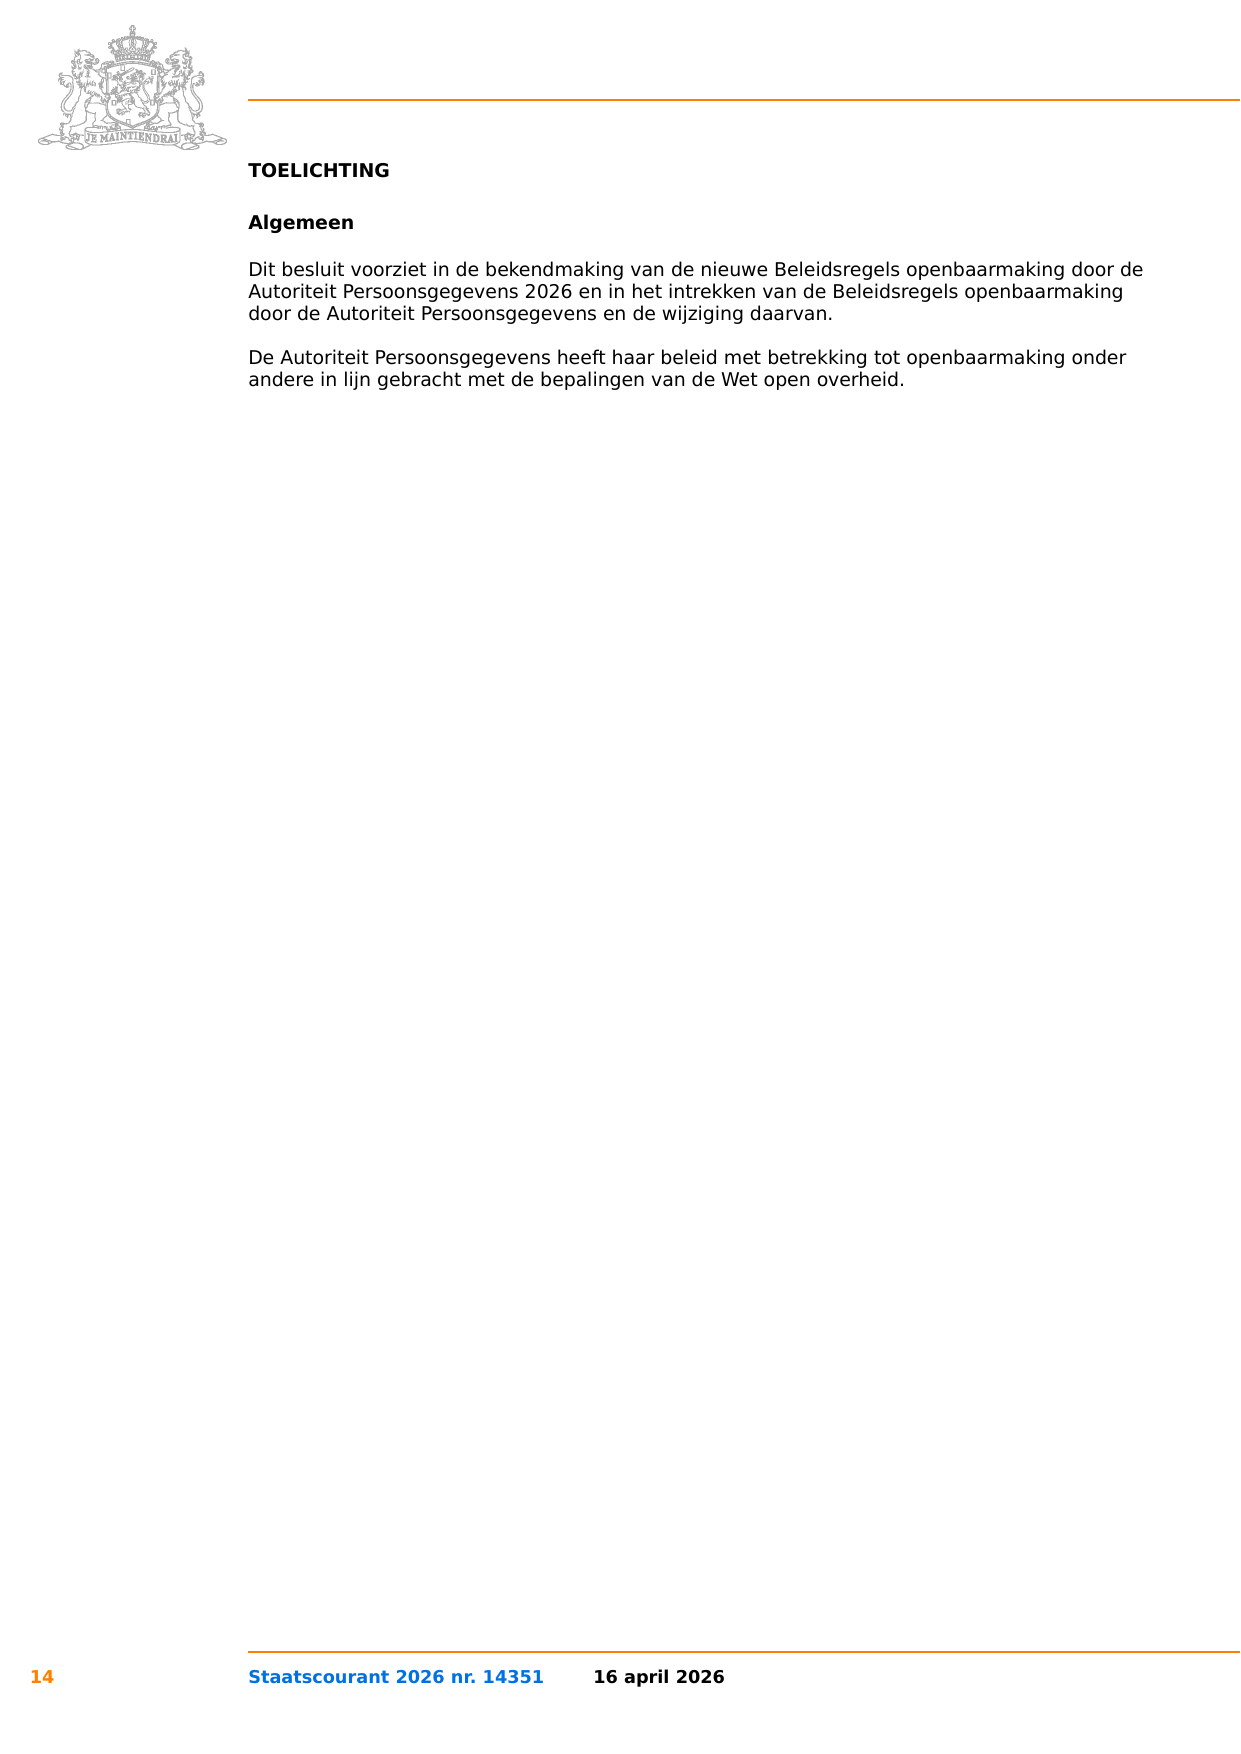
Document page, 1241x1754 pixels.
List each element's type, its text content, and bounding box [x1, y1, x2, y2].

subtitle TOELICHTING [248, 160, 1163, 182]
subtitle Algemeen [248, 212, 1163, 234]
text Dit besluit voorziet in de bekendmaking van de nieuwe Beleidsregels openbaarmaking door de Autoriteit Persoonsgegevens 2026 en in het intrekken van de Beleidsregels openbaarmaking door de Autoriteit Persoonsgegevens en de wijziging daarvan. [248, 259, 1163, 325]
text De Autoriteit Persoonsgegevens heeft haar beleid met betrekking tot openbaarmaking onder andere in lijn gebracht met de bepalingen van de Wet open overheid. [248, 347, 1163, 391]
picture [38, 25, 227, 150]
